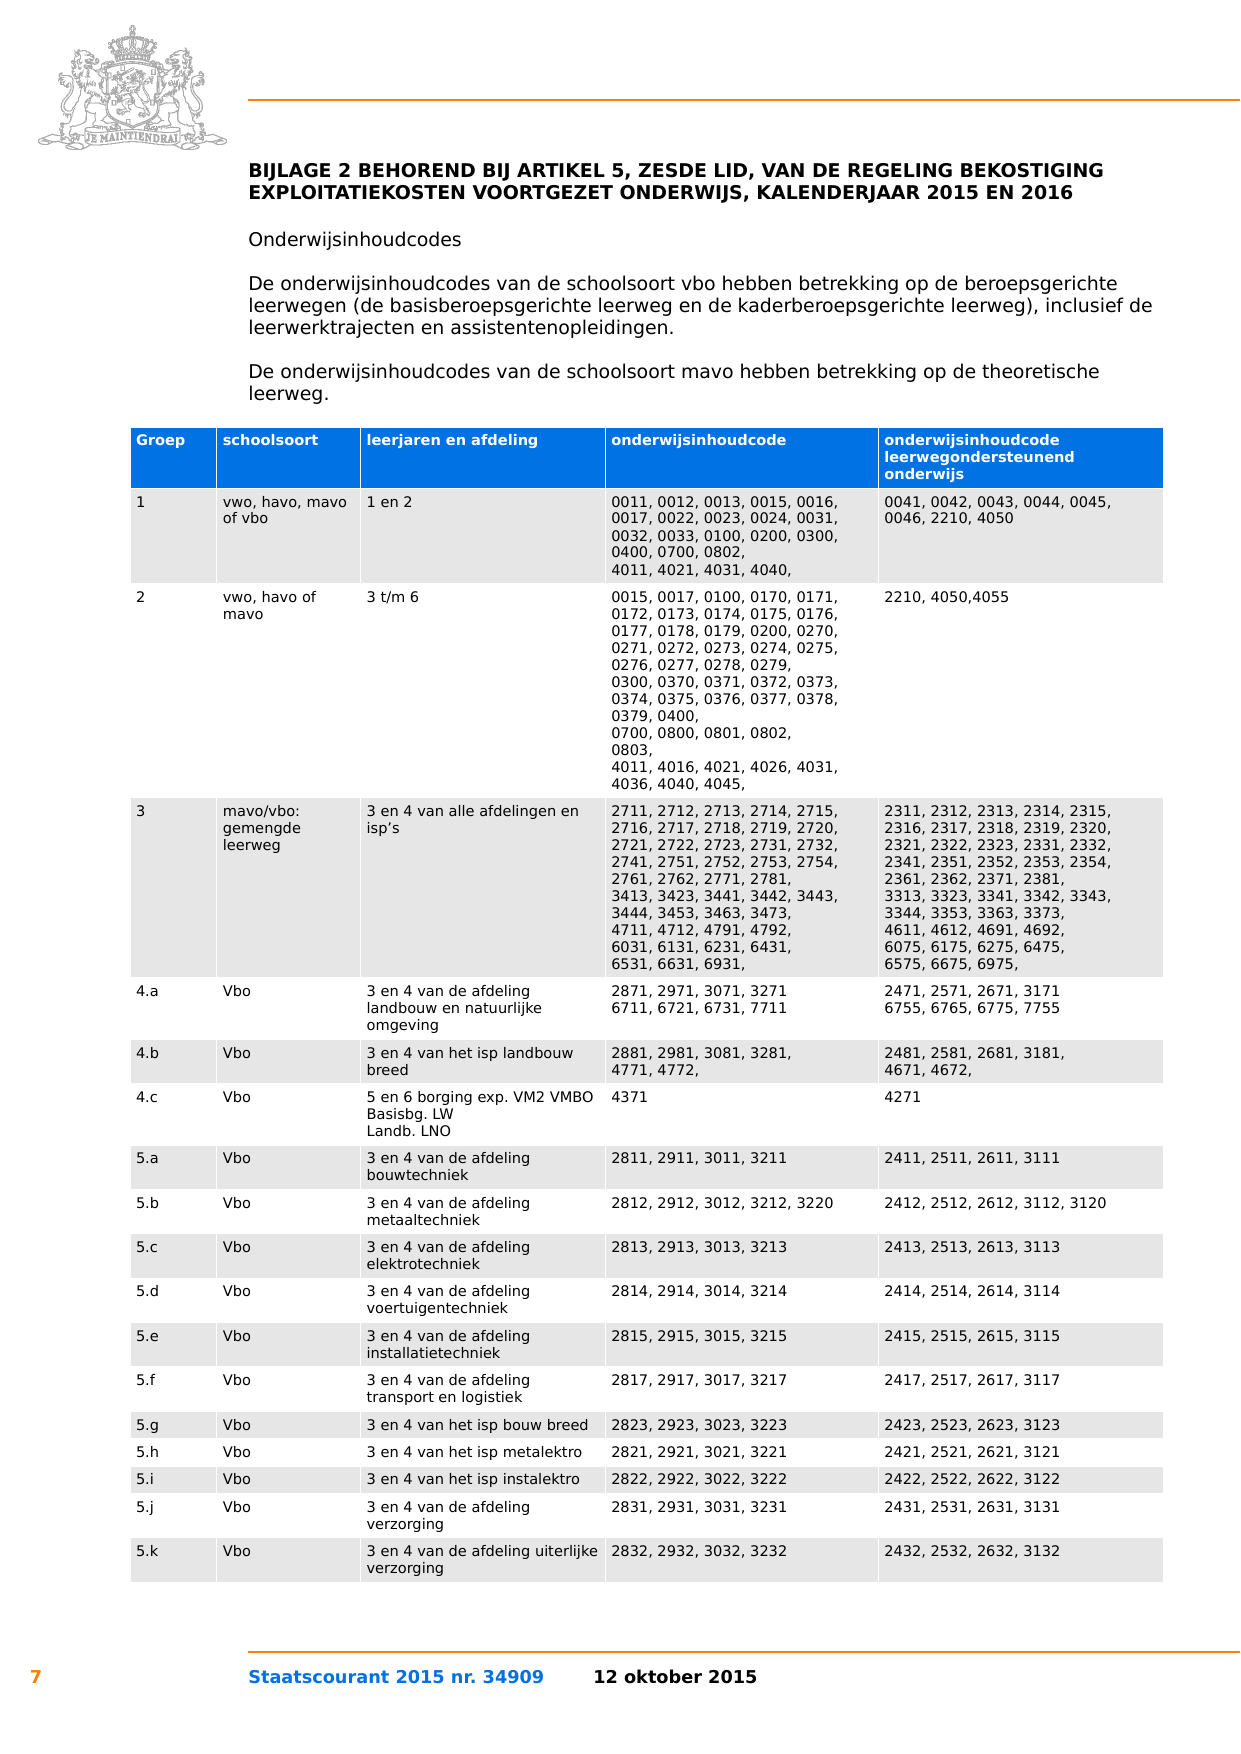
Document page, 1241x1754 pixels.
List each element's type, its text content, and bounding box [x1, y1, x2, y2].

table_cell 2432, 2532, 2632, 3132 [879, 1538, 1163, 1582]
table_cell 4371 [606, 1084, 878, 1144]
table_cell 5.j [131, 1494, 216, 1537]
table_cell 1 en 2 [361, 489, 605, 583]
table_cell 2471, 2571, 2671, 3171 6755, 6765, 6775, 7755 [879, 979, 1163, 1039]
table_cell 2813, 2913, 3013, 3213 [606, 1234, 878, 1278]
table_cell 2414, 2514, 2614, 3114 [879, 1279, 1163, 1322]
table_cell 3 en 4 van de afdeling bouwtechniek [361, 1146, 605, 1189]
table_cell 2417, 2517, 2617, 3117 [879, 1368, 1163, 1411]
table_cell Vbo [217, 1412, 360, 1438]
table_cell 2412, 2512, 2612, 3112, 3120 [879, 1190, 1163, 1233]
table_header schoolsoort [217, 428, 360, 488]
table_cell 3 en 4 van de afdeling voertuigentechniek [361, 1279, 605, 1322]
table_cell 2411, 2511, 2611, 3111 [879, 1146, 1163, 1189]
text De onderwijsinhoudcodes van de schoolsoort mavo hebben betrekking op de theoretische leerweg. [248, 361, 1163, 404]
table_cell Vbo [217, 1146, 360, 1189]
table_cell 5.f [131, 1368, 216, 1411]
table_cell 2814, 2914, 3014, 3214 [606, 1279, 878, 1322]
table_cell 3 en 4 van het isp landbouw breed [361, 1040, 605, 1083]
table_cell 2821, 2921, 3021, 3221 [606, 1439, 878, 1466]
table_cell 2423, 2523, 2623, 3123 [879, 1412, 1163, 1438]
table_cell 0015, 0017, 0100, 0170, 0171, 0172, 0173, 0174, 0175, 0176, 0177, 0178, 0179, 0200, 0270, 0271, 0272, 0273, 0274, 0275, 0276, 0277, 0278, 0279, 0300, 0370, 0371, 0372, 0373, 0374, 0375, 0376, 0377, 0378, 0379, 0400, 0700, 0800, 0801, 0802, 0803, 4011, 4016, 4021, 4026, 4031, 4036, 4040, 4045, [606, 584, 878, 797]
table_cell 0011, 0012, 0013, 0015, 0016, 0017, 0022, 0023, 0024, 0031, 0032, 0033, 0100, 0200, 0300, 0400, 0700, 0802, 4011, 4021, 4031, 4040, [606, 489, 878, 583]
table_cell 2871, 2971, 3071, 3271 6711, 6721, 6731, 7711 [606, 979, 878, 1039]
table_cell 3 en 4 van de afdeling transport en logistiek [361, 1368, 605, 1411]
table_cell 2711, 2712, 2713, 2714, 2715, 2716, 2717, 2718, 2719, 2720, 2721, 2722, 2723, 2731, 2732, 2741, 2751, 2752, 2753, 2754, 2761, 2762, 2771, 2781, 3413, 3423, 3441, 3442, 3443, 3444, 3453, 3463, 3473, 4711, 4712, 4791, 4792, 6031, 6131, 6231, 6431, 6531, 6631, 6931, [606, 798, 878, 977]
table_cell 4.a [131, 979, 216, 1039]
table_cell 4271 [879, 1084, 1163, 1144]
table_cell 3 en 4 van de afdeling metaaltechniek [361, 1190, 605, 1233]
table_cell 2421, 2521, 2621, 3121 [879, 1439, 1163, 1466]
table_cell 1 [131, 489, 216, 583]
table_header onderwijsinhoudcode leerwegondersteunend onderwijs [879, 428, 1163, 488]
table_cell 5.b [131, 1190, 216, 1233]
text De onderwijsinhoudcodes van de schoolsoort vbo hebben betrekking op de beroepsgerichte leerwegen (de basisberoepsgerichte leerweg en de kaderberoepsgerichte leerweg), inclusief de leerwerktrajecten en assistentenopleidingen. [248, 273, 1163, 339]
table_cell 2311, 2312, 2313, 2314, 2315, 2316, 2317, 2318, 2319, 2320, 2321, 2322, 2323, 2331, 2332, 2341, 2351, 2352, 2353, 2354, 2361, 2362, 2371, 2381, 3313, 3323, 3341, 3342, 3343, 3344, 3353, 3363, 3373, 4611, 4612, 4691, 4692, 6075, 6175, 6275, 6475, 6575, 6675, 6975, [879, 798, 1163, 977]
table_cell 5.h [131, 1439, 216, 1466]
table_cell Vbo [217, 1439, 360, 1466]
table_cell Vbo [217, 1234, 360, 1278]
table_cell 2815, 2915, 3015, 3215 [606, 1323, 878, 1366]
table_cell 0041, 0042, 0043, 0044, 0045, 0046, 2210, 4050 [879, 489, 1163, 583]
table_cell 3 [131, 798, 216, 977]
table_cell 2881, 2981, 3081, 3281, 4771, 4772, [606, 1040, 878, 1083]
table_cell Vbo [217, 1494, 360, 1537]
table_cell 2481, 2581, 2681, 3181, 4671, 4672, [879, 1040, 1163, 1083]
table_header Groep [131, 428, 216, 488]
table_cell 2415, 2515, 2615, 3115 [879, 1323, 1163, 1366]
table_cell Vbo [217, 1279, 360, 1322]
table_cell 2431, 2531, 2631, 3131 [879, 1494, 1163, 1537]
table_cell 3 en 4 van het isp instalektro [361, 1467, 605, 1493]
table_cell Vbo [217, 1368, 360, 1411]
table_cell 2822, 2922, 3022, 3222 [606, 1467, 878, 1493]
table_header onderwijsinhoudcode [606, 428, 878, 488]
table_cell 4.c [131, 1084, 216, 1144]
table_cell 2831, 2931, 3031, 3231 [606, 1494, 878, 1537]
picture [38, 25, 227, 150]
table_cell 2823, 2923, 3023, 3223 [606, 1412, 878, 1438]
table_cell 2 [131, 584, 216, 797]
table_cell mavo/vbo: gemengde leerweg [217, 798, 360, 977]
table_cell 3 en 4 van het isp metalektro [361, 1439, 605, 1466]
table_cell 3 t/m 6 [361, 584, 605, 797]
table_cell Vbo [217, 1084, 360, 1144]
table_cell 5.c [131, 1234, 216, 1278]
table_cell 5.e [131, 1323, 216, 1366]
table_cell Vbo [217, 979, 360, 1039]
table_cell 4.b [131, 1040, 216, 1083]
table_cell 5.k [131, 1538, 216, 1582]
table_cell Vbo [217, 1190, 360, 1233]
table_cell vwo, havo of mavo [217, 584, 360, 797]
table_cell 5 en 6 borging exp. VM2 VMBO Basisbg. LW Landb. LNO [361, 1084, 605, 1144]
table_cell 3 en 4 van de afdeling uiterlijke verzorging [361, 1538, 605, 1582]
table_cell 3 en 4 van de afdeling verzorging [361, 1494, 605, 1537]
table_cell 3 en 4 van de afdeling installatietechniek [361, 1323, 605, 1366]
table_cell 2413, 2513, 2613, 3113 [879, 1234, 1163, 1278]
table_cell 5.i [131, 1467, 216, 1493]
table_cell Vbo [217, 1040, 360, 1083]
table_cell 2817, 2917, 3017, 3217 [606, 1368, 878, 1411]
table_cell Vbo [217, 1538, 360, 1582]
table_cell Vbo [217, 1323, 360, 1366]
table_cell 5.a [131, 1146, 216, 1189]
table_cell 3 en 4 van de afdeling landbouw en natuurlijke omgeving [361, 979, 605, 1039]
table_header leerjaren en afdeling [361, 428, 605, 488]
table_cell 3 en 4 van de afdeling elektrotechniek [361, 1234, 605, 1278]
table_cell 2811, 2911, 3011, 3211 [606, 1146, 878, 1189]
table_cell 2812, 2912, 3012, 3212, 3220 [606, 1190, 878, 1233]
text Onderwijsinhoudcodes [248, 229, 1163, 251]
table_cell Vbo [217, 1467, 360, 1493]
subtitle BIJLAGE 2 BEHOREND BIJ ARTIKEL 5, ZESDE LID, VAN DE REGELING BEKOSTIGING EXPLOITATIEKOSTEN VOORTGEZET ONDERWIJS, KALENDERJAAR 2015 EN 2016 [248, 160, 1163, 204]
table_cell 2422, 2522, 2622, 3122 [879, 1467, 1163, 1493]
table_cell 5.d [131, 1279, 216, 1322]
table_cell 3 en 4 van het isp bouw breed [361, 1412, 605, 1438]
table_cell 3 en 4 van alle afdelingen en isp’s [361, 798, 605, 977]
table_cell vwo, havo, mavo of vbo [217, 489, 360, 583]
table_cell 2832, 2932, 3032, 3232 [606, 1538, 878, 1582]
table_cell 2210, 4050,4055 [879, 584, 1163, 797]
table_cell 5.g [131, 1412, 216, 1438]
